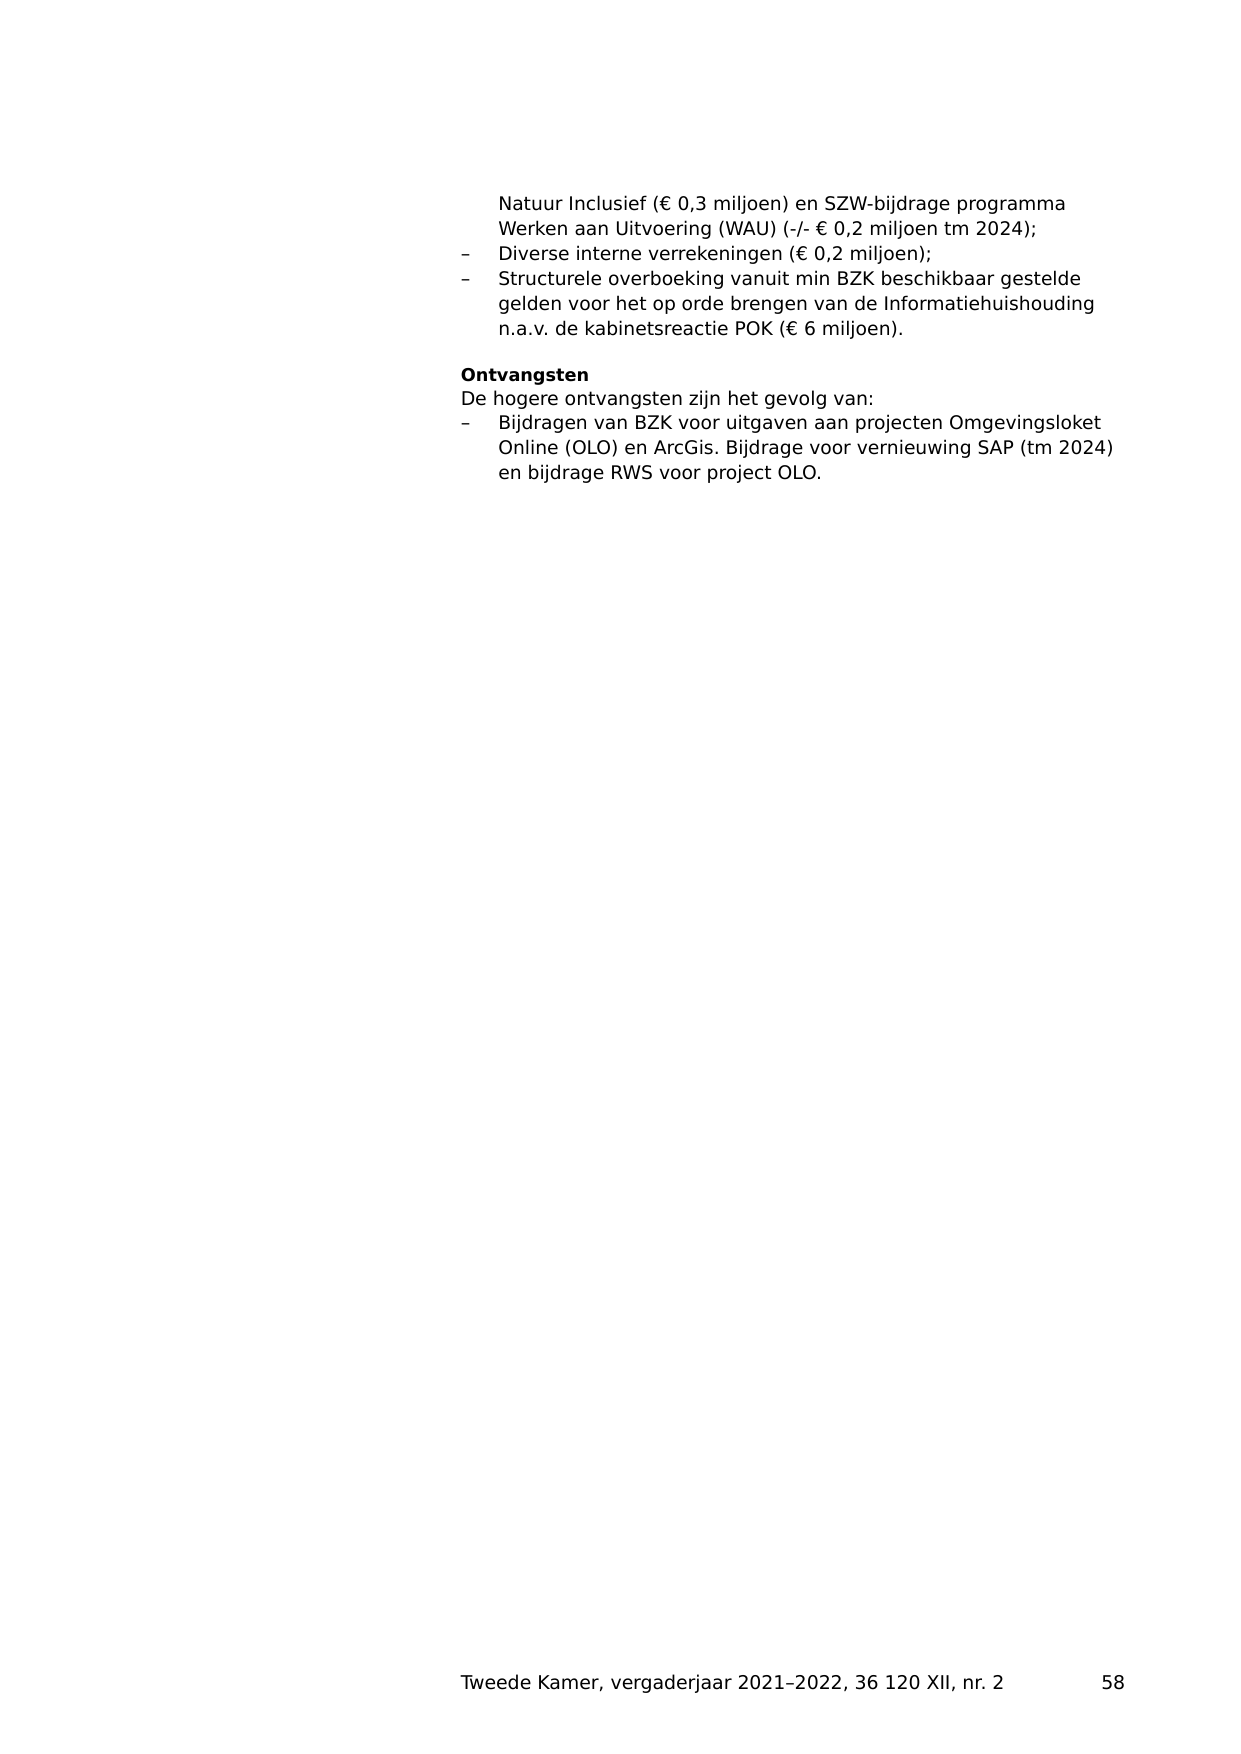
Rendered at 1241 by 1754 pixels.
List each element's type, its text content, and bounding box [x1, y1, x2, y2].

list Natuur Inclusief (€ 0,3 miljoen) en SZW-bijdrage programma Werken aan Uitvoering (WAU) (-/- € 0,2 miljoen tm 2024); [461, 191, 1125, 241]
text De hogere ontvangsten zijn het gevolg van: [461, 388, 1125, 410]
list Bijdragen van BZK voor uitgaven aan projecten Omgevingsloket Online (OLO) en ArcGis. Bijdrage voor vernieuwing SAP (tm 2024) en bijdrage RWS voor project OLO. [461, 410, 1125, 485]
text Ontvangsten [461, 363, 1125, 386]
list Diverse interne verrekeningen (€ 0,2 miljoen); [461, 241, 1125, 266]
list Structurele overboeking vanuit min BZK beschikbaar gestelde gelden voor het op orde brengen van de Informatiehuishouding n.a.v. de kabinetsreactie POK (€ 6 miljoen). [461, 266, 1125, 341]
